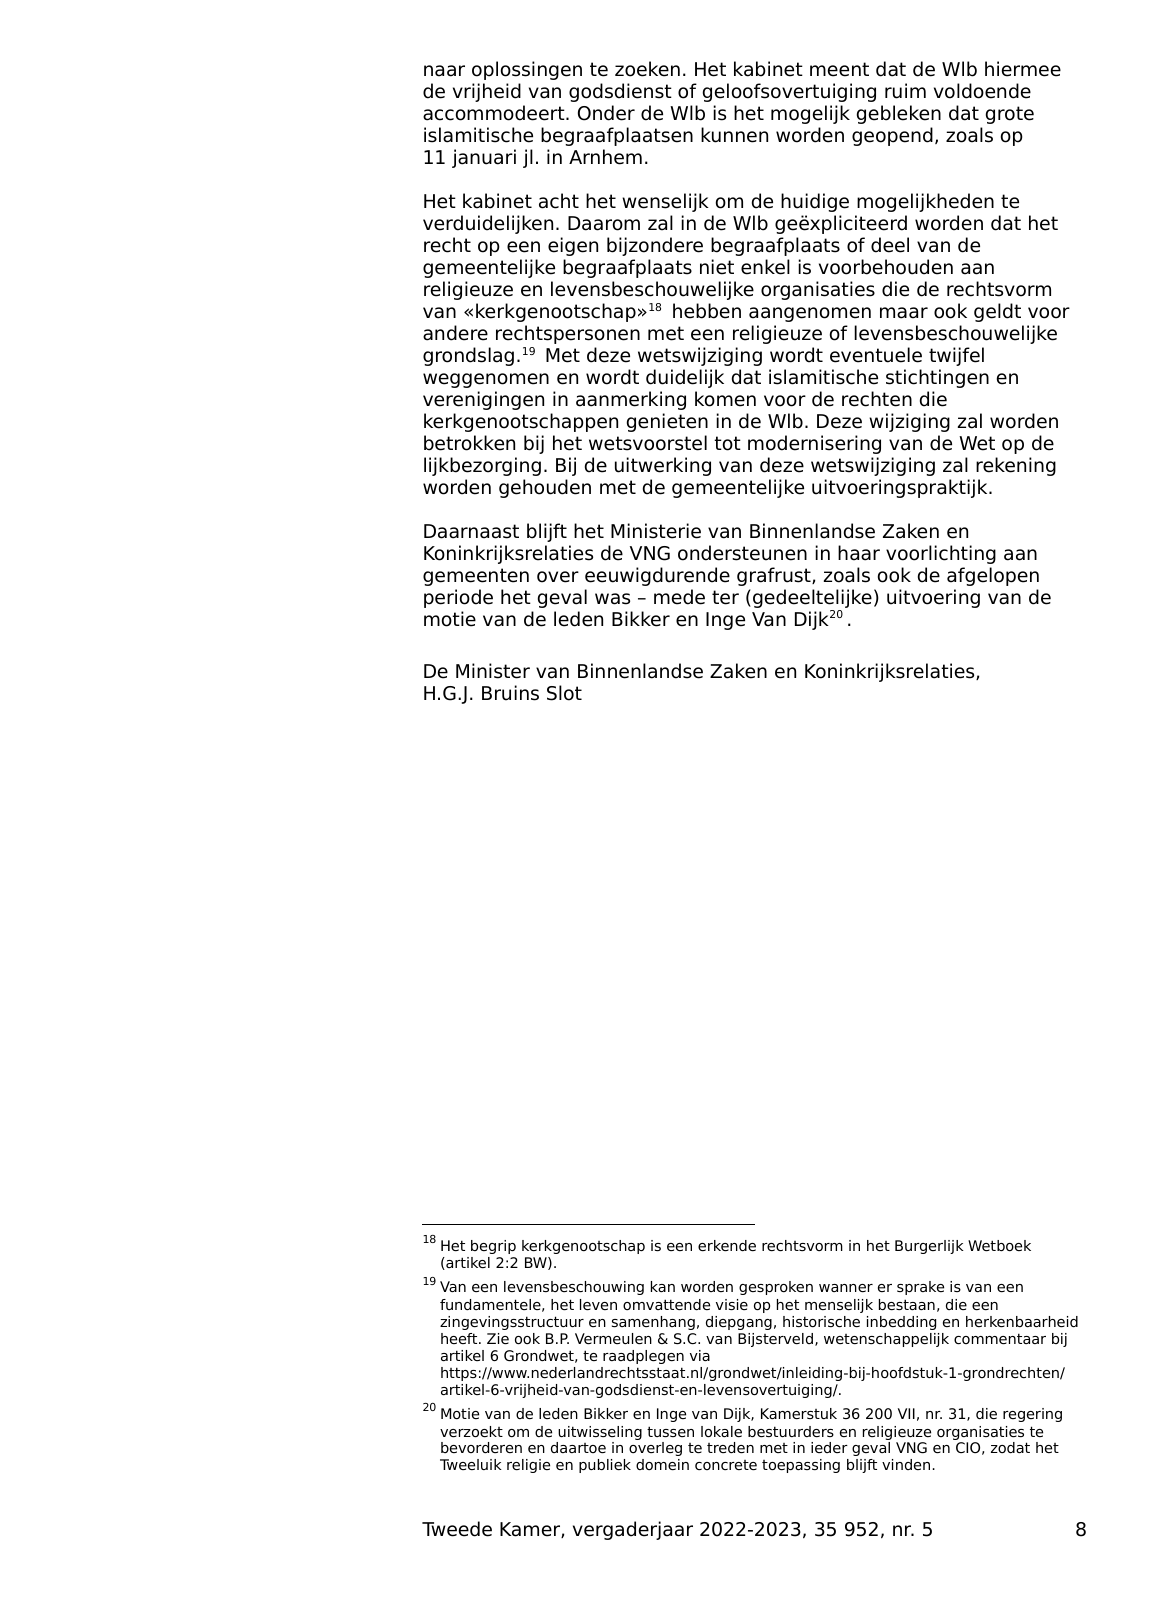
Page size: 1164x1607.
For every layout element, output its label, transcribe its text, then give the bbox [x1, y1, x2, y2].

text De Minister van Binnenlandse Zaken en Koninkrijksrelaties, H.G.J. Bruins Slot [422, 661, 1087, 705]
text Motie van de leden Bikker en Inge van Dijk, Kamerstuk 36 200 VII, nr. 31, die regering verzoekt om de uitwisseling tussen lokale bestuurders en religieuze organisaties te bevorderen en daartoe in overleg te treden met in ieder geval VNG en CIO, zodat het Tweeluik religie en publiek domein concrete toepassing blijft vinden. [422, 1402, 1087, 1474]
text Van een levensbeschouwing kan worden gesproken wanner er sprake is van een fundamentele, het leven omvattende visie op het menselijk bestaan, die een zingevingsstructuur en samenhang, diepgang, historische inbedding en herkenbaarheid heeft. Zie ook B.P. Vermeulen & S.C. van Bijsterveld, wetenschappelijk commentaar bij artikel 6 Grondwet, te raadplegen via https://www.nederlandrechtsstaat.nl/grondwet/inleiding-bij-hoofdstuk-1-grondrechten/artikel-6-vrijheid-van-godsdienst-en-levensovertuiging/. [422, 1275, 1087, 1399]
text Het kabinet acht het wenselijk om de huidige mogelijkheden te verduidelijken. Daarom zal in de Wlb geëxpliciteerd worden dat het recht op een eigen bijzondere begraafplaats of deel van de gemeentelijke begraafplaats niet enkel is voorbehouden aan religieuze en levensbeschouwelijke organisaties die de rechtsvorm van «kerkgenootschap» hebben aangenomen maar ook geldt voor andere rechtspersonen met een religieuze of levensbeschouwelijke grondslag. Met deze wetswijziging wordt eventuele twijfel weggenomen en wordt duidelijk dat islamitische stichtingen en verenigingen in aanmerking komen voor de rechten die kerkgenootschappen genieten in de Wlb. Deze wijziging zal worden betrokken bij het wetsvoorstel tot modernisering van de Wet op de lijkbezorging. Bij de uitwerking van deze wetswijziging zal rekening worden gehouden met de gemeentelijke uitvoeringspraktijk. [422, 191, 1087, 499]
text Daarnaast blijft het Ministerie van Binnenlandse Zaken en Koninkrijksrelaties de VNG ondersteunen in haar voorlichting aan gemeenten over eeuwigdurende grafrust, zoals ook de afgelopen periode het geval was – mede ter (gedeeltelijke) uitvoering van de motie van de leden Bikker en Inge Van Dijk. [422, 521, 1087, 631]
text Het begrip kerkgenootschap is een erkende rechtsvorm in het Burgerlijk Wetboek (artikel 2:2 BW). [422, 1233, 1087, 1272]
text naar oplossingen te zoeken. Het kabinet meent dat de Wlb hiermee de vrijheid van godsdienst of geloofsovertuiging ruim voldoende accommodeert. Onder de Wlb is het mogelijk gebleken dat grote islamitische begraafplaatsen kunnen worden geopend, zoals op 11 januari jl. in Arnhem. [422, 59, 1087, 169]
